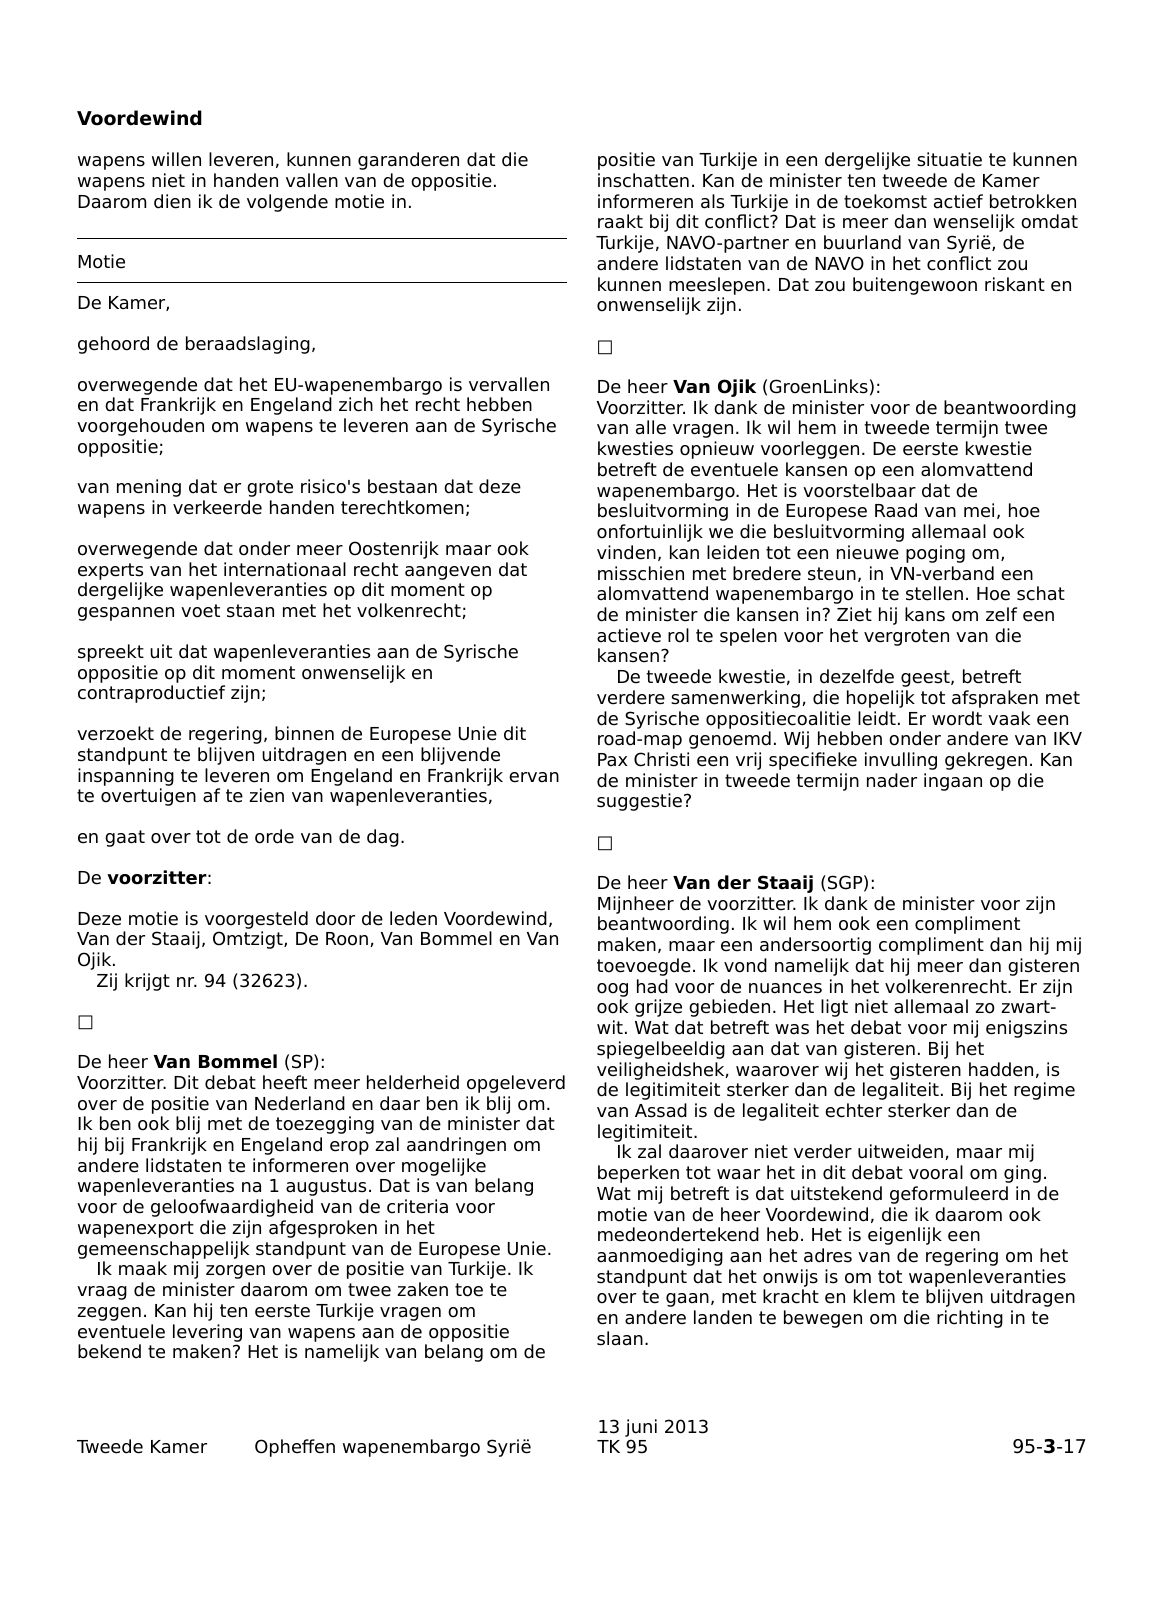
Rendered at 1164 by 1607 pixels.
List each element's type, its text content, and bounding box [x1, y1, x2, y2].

text Ik maak mij zorgen over de positie van Turkije. Ik vraag de minister daarom om twee zaken toe te zeggen. Kan hij ten eerste Turkije vragen om eventuele levering van wapens aan de oppositie bekend te maken? Het is namelijk van belang om de [77, 1259, 567, 1363]
text wapens willen leveren, kunnen garanderen dat die wapens niet in handen vallen van de oppositie. Daarom dien ik de volgende motie in. [77, 150, 567, 212]
text gehoord de beraadslaging, [77, 334, 567, 354]
text overwegende dat onder meer Oostenrijk maar ook experts van het internationaal recht aangeven dat dergelijke wapenleveranties op dit moment op gespannen voet staan met het volkenrecht; [77, 539, 567, 622]
text Voorzitter. Dit debat heeft meer helderheid opgeleverd over de positie van Nederland en daar ben ik blij om. Ik ben ook blij met de toezegging van de minister dat hij bij Frankrijk en Engeland erop zal aandringen om andere lidstaten te informeren over mogelijke wapenleveranties na 1 augustus. Dat is van belang voor de geloofwaardigheid van de criteria voor wapenexport die zijn afgesproken in het gemeenschappelijk standpunt van de Europese Unie. [77, 1073, 567, 1259]
text De heer Van Bommel (SP): [77, 1052, 567, 1073]
text De heer Van der Staaij (SGP): [596, 873, 1087, 893]
text en gaat over tot de orde van de dag. [77, 827, 567, 848]
text Ik zal daarover niet verder uitweiden, maar mij beperken tot waar het in dit debat vooral om ging. Wat mij betreft is dat uitstekend geformuleerd in de motie van de heer Voordewind, die ik daarom ook medeondertekend heb. Het is eigenlijk een aanmoediging aan het adres van de regering om het standpunt dat het onwijs is om tot wapenleveranties over te gaan, met kracht en klem te blijven uitdragen en andere landen te bewegen om die richting in te slaan. [596, 1142, 1087, 1349]
text Zij krijgt nr. 94 (32623). [77, 971, 567, 991]
text Deze motie is voorgesteld door de leden Voordewind, Van der Staaij, Omtzigt, De Roon, Van Bommel en Van Ojik. [77, 908, 567, 971]
text De Kamer, [77, 293, 567, 314]
text □ [77, 1011, 567, 1032]
text van mening dat er grote risico's bestaan dat deze wapens in verkeerde handen terechtkomen; [77, 477, 567, 519]
text Voorzitter. Ik dank de minister voor de beantwoording van alle vragen. Ik wil hem in tweede termijn twee kwesties opnieuw voorleggen. De eerste kwestie betreft de eventuele kansen op een alomvattend wapenembargo. Het is voorstelbaar dat de besluitvorming in de Europese Raad van mei, hoe onfortuinlijk we die besluitvorming allemaal ook vinden, kan leiden tot een nieuwe poging om, misschien met bredere steun, in VN-verband een alomvattend wapenembargo in te stellen. Hoe schat de minister die kansen in? Ziet hij kans om zelf een actieve rol te spelen voor het vergroten van die kansen? [596, 397, 1087, 667]
text positie van Turkije in een dergelijke situatie te kunnen inschatten. Kan de minister ten tweede de Kamer informeren als Turkije in de toekomst actief betrokken raakt bij dit conflict? Dat is meer dan wenselijk omdat Turkije, NAVO-partner en buurland van Syrië, de andere lidstaten van de NAVO in het conflict zou kunnen meeslepen. Dat zou buitengewoon riskant en onwenselijk zijn. [596, 150, 1087, 316]
text verzoekt de regering, binnen de Europese Unie dit standpunt te blijven uitdragen en een blijvende inspanning te leveren om Engeland en Frankrijk ervan te overtuigen af te zien van wapenleveranties, [77, 724, 567, 807]
text De voorzitter: [77, 868, 567, 888]
text Mijnheer de voorzitter. Ik dank de minister voor zijn beantwoording. Ik wil hem ook een compliment maken, maar een andersoortig compliment dan hij mij toevoegde. Ik vond namelijk dat hij meer dan gisteren oog had voor de nuances in het volkerenrecht. Er zijn ook grijze gebieden. Het ligt niet allemaal zo zwart-wit. Wat dat betreft was het debat voor mij enigszins spiegelbeeldig aan dat van gisteren. Bij het veiligheidshek, waarover wij het gisteren hadden, is de legitimiteit sterker dan de legaliteit. Bij het regime van Assad is de legaliteit echter sterker dan de legitimiteit. [596, 893, 1087, 1142]
text spreekt uit dat wapenleveranties aan de Syrische oppositie op dit moment onwenselijk en contraproductief zijn; [77, 642, 567, 704]
text De heer Van Ojik (GroenLinks): [596, 377, 1087, 397]
text overwegende dat het EU-wapenembargo is vervallen en dat Frankrijk en Engeland zich het recht hebben voorgehouden om wapens te leveren aan de Syrische oppositie; [77, 374, 567, 457]
text □ [596, 832, 1087, 853]
text □ [596, 336, 1087, 357]
text Motie [77, 252, 567, 273]
text De tweede kwestie, in dezelfde geest, betreft verdere samenwerking, die hopelijk tot afspraken met de Syrische oppositiecoalitie leidt. Er wordt vaak een road-map genoemd. Wij hebben onder andere van IKV Pax Christi een vrij specifieke invulling gekregen. Kan de minister in tweede termijn nader ingaan op die suggestie? [596, 667, 1087, 812]
